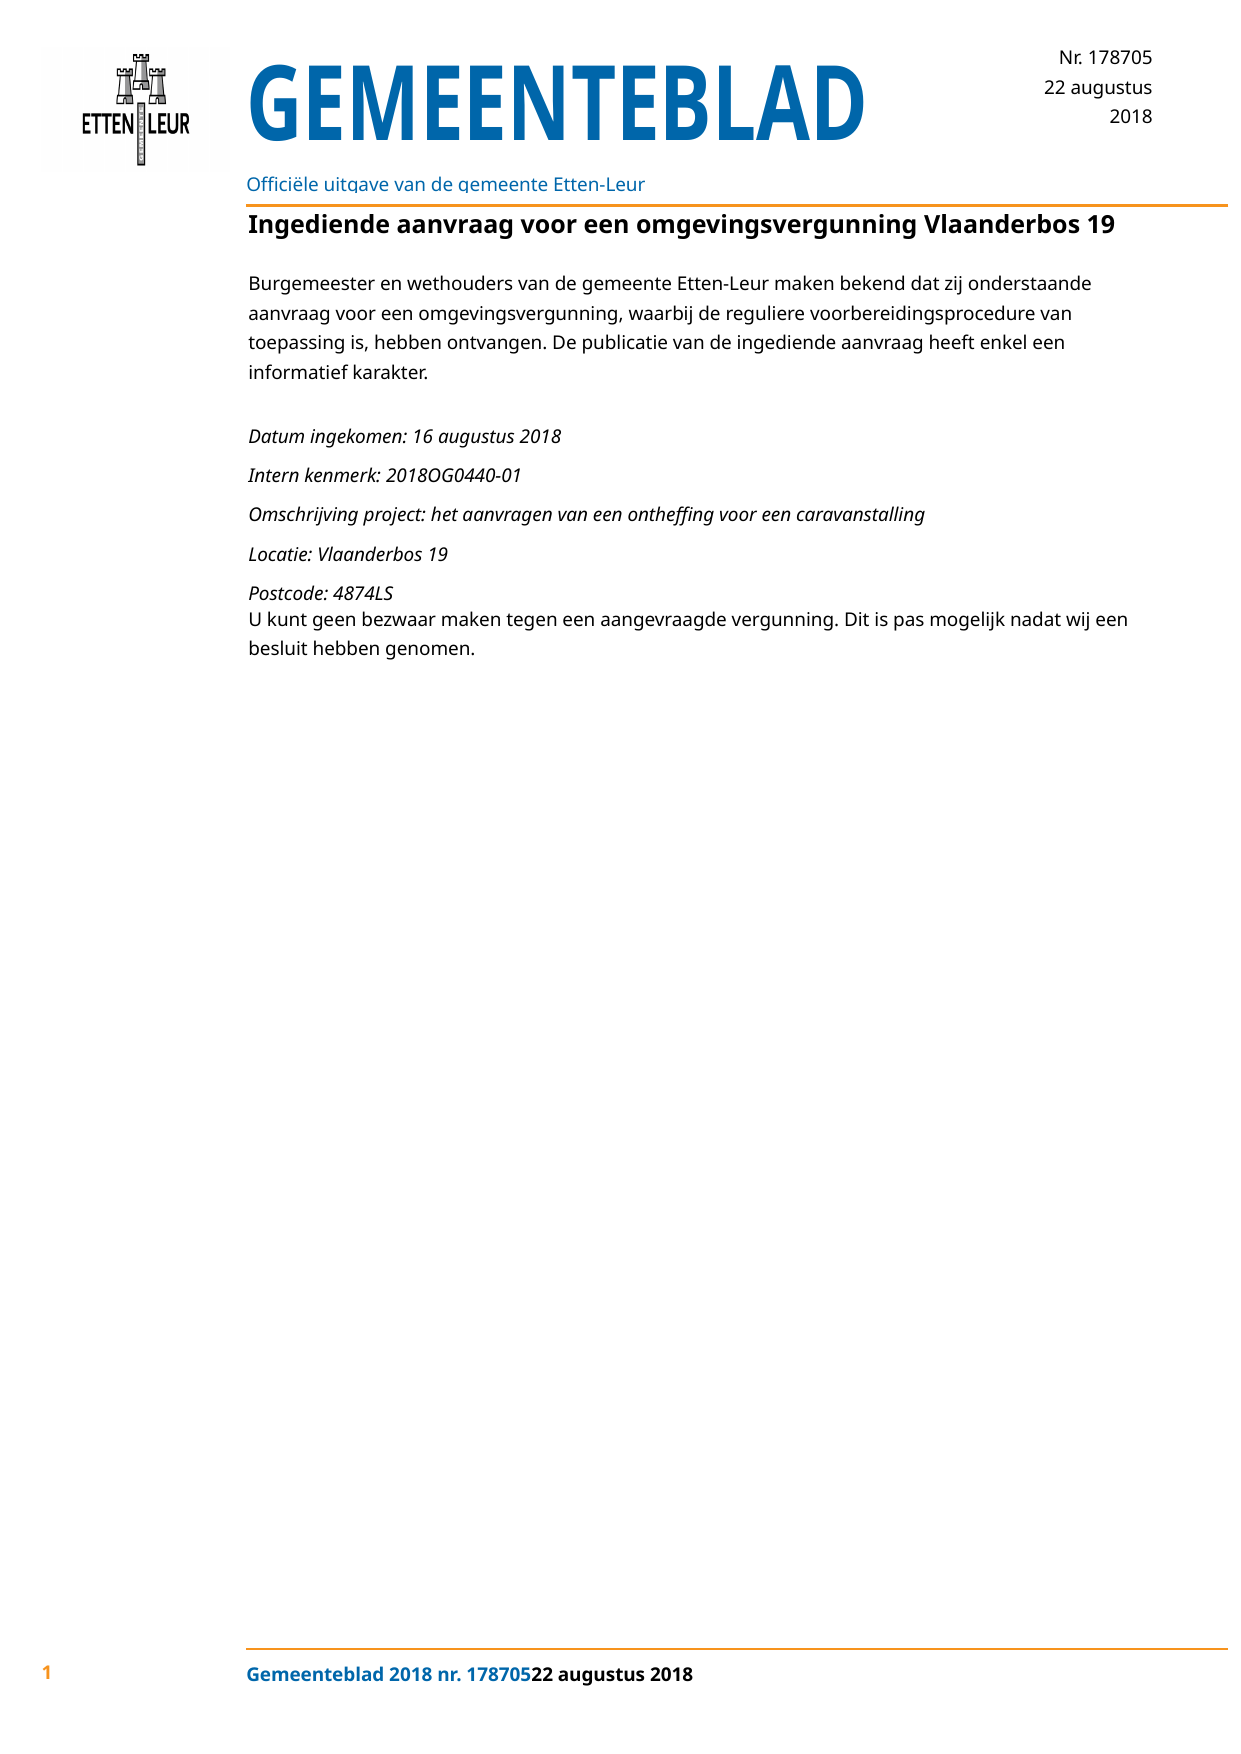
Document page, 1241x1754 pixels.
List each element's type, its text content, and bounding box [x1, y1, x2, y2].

text Intern kenmerk: 2018OG0440-01 [248, 462, 1152, 488]
text Ingediende aanvraag voor een omgevingsvergunning Vlaanderbos 19 [248, 207, 1152, 241]
text Burgemeester en wethouders van de gemeente Etten-Leur maken bekend dat zij onderstaande aanvraag voor een omgevingsvergunning, waarbij de reguliere voorbereidingsprocedure van toepassing is, hebben ontvangen. De publicatie van de ingediende aanvraag heeft enkel een informatief karakter. [248, 270, 1152, 385]
text Datum ingekomen: 16 augustus 2018 [248, 423, 1152, 449]
picture [41, 47, 231, 172]
text U kunt geen bezwaar maken tegen een aangevraagde vergunning. Dit is pas mogelijk nadat wij een besluit hebben genomen. [248, 606, 1152, 661]
text Postcode: 4874LS [248, 580, 1152, 606]
text Omschrijving project: het aanvragen van een ontheffing voor een caravanstalling [248, 502, 1152, 527]
text Locatie: Vlaanderbos 19 [248, 541, 1152, 567]
